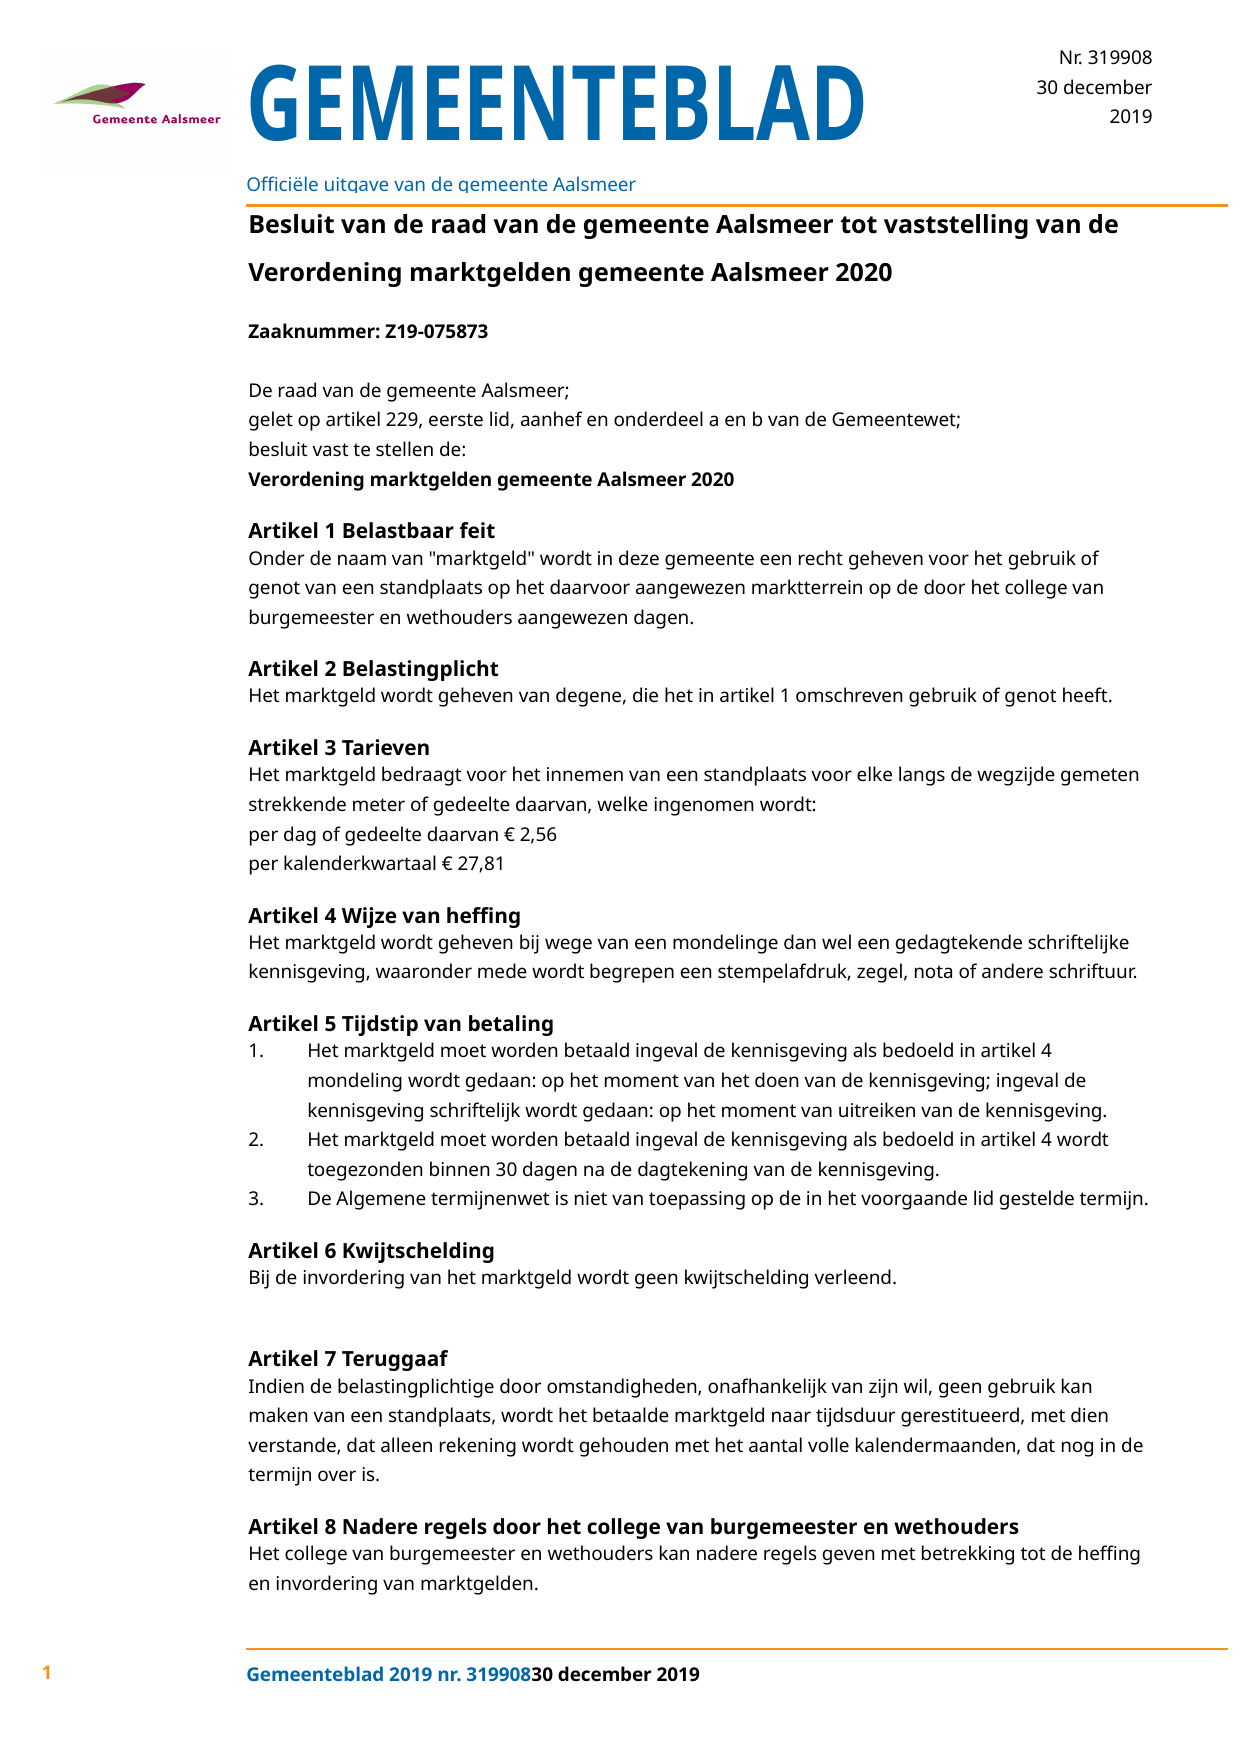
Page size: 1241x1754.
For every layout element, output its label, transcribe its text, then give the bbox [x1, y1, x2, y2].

picture [41, 47, 231, 172]
text Artikel 3 Tarieven [248, 733, 1152, 762]
list Het marktgeld moet worden betaald ingeval de kennisgeving als bedoeld in artikel 4 wordt toegezonden binnen 30 dagen na de dagtekening van de kennisgeving. [248, 1126, 1152, 1182]
text Het college van burgemeester en wethouders kan nadere regels geven met betrekking tot de heffing en invordering van marktgelden. [248, 1540, 1152, 1596]
text Artikel 7 Teruggaaf [248, 1344, 1152, 1373]
text Artikel 4 Wijze van heffing [248, 901, 1152, 929]
text Bij de invordering van het marktgeld wordt geen kwijtschelding verleend. [248, 1264, 1152, 1290]
text Onder de naam van "marktgeld" wordt in deze gemeente een recht geheven voor het gebruik of genot van een standplaats op het daarvoor aangewezen marktterrein op de door het college van burgemeester en wethouders aangewezen dagen. [248, 545, 1152, 629]
list De Algemene termijnenwet is niet van toepassing op de in het voorgaande lid gestelde termijn. [248, 1186, 1152, 1211]
text Indien de belastingplichtige door omstandigheden, onafhankelijk van zijn wil, geen gebruik kan maken van een standplaats, wordt het betaalde marktgeld naar tijdsduur gerestitueerd, met dien verstande, dat alleen rekening wordt gehouden met het aantal volle kalendermaanden, dat nog in de termijn over is. [248, 1373, 1152, 1487]
text Zaaknummer: Z19-075873 [248, 318, 1152, 344]
text Het marktgeld wordt geheven van degene, die het in artikel 1 omschreven gebruik of genot heeft. [248, 683, 1152, 708]
text per dag of gedeelte daarvan € 2,56 [248, 821, 1152, 846]
text Artikel 8 Nadere regels door het college van burgemeester en wethouders [248, 1512, 1152, 1540]
text Het marktgeld bedraagt voor het innemen van een standplaats voor elke langs de wegzijde gemeten strekkende meter of gedeelte daarvan, welke ingenomen wordt: [248, 762, 1152, 817]
text Besluit van de raad van de gemeente Aalsmeer tot vaststelling van de Verordening marktgelden gemeente Aalsmeer 2020 [248, 207, 1152, 288]
text Artikel 5 Tijdstip van betaling [248, 1009, 1152, 1038]
text De raad van de gemeente Aalsmeer; [248, 377, 1152, 403]
text Artikel 1 Belastbaar feit [248, 516, 1152, 545]
text gelet op artikel 229, eerste lid, aanhef en onderdeel a en b van de Gemeentewet; [248, 407, 1152, 432]
text besluit vast te stellen de: [248, 436, 1152, 462]
text Verordening marktgelden gemeente Aalsmeer 2020 [248, 466, 1152, 492]
text Artikel 6 Kwijtschelding [248, 1236, 1152, 1264]
text per kalenderkwartaal € 27,81 [248, 850, 1152, 876]
text Het marktgeld wordt geheven bij wege van een mondelinge dan wel een gedagtekende schriftelijke kennisgeving, waaronder mede wordt begrepen een stempelafdruk, zegel, nota of andere schriftuur. [248, 929, 1152, 984]
list Het marktgeld moet worden betaald ingeval de kennisgeving als bedoeld in artikel 4 mondeling wordt gedaan: op het moment van het doen van de kennisgeving; ingeval de kennisgeving schriftelijk wordt gedaan: op het moment van uitreiken van de kennisgeving. [248, 1038, 1152, 1122]
text Artikel 2 Belastingplicht [248, 654, 1152, 683]
